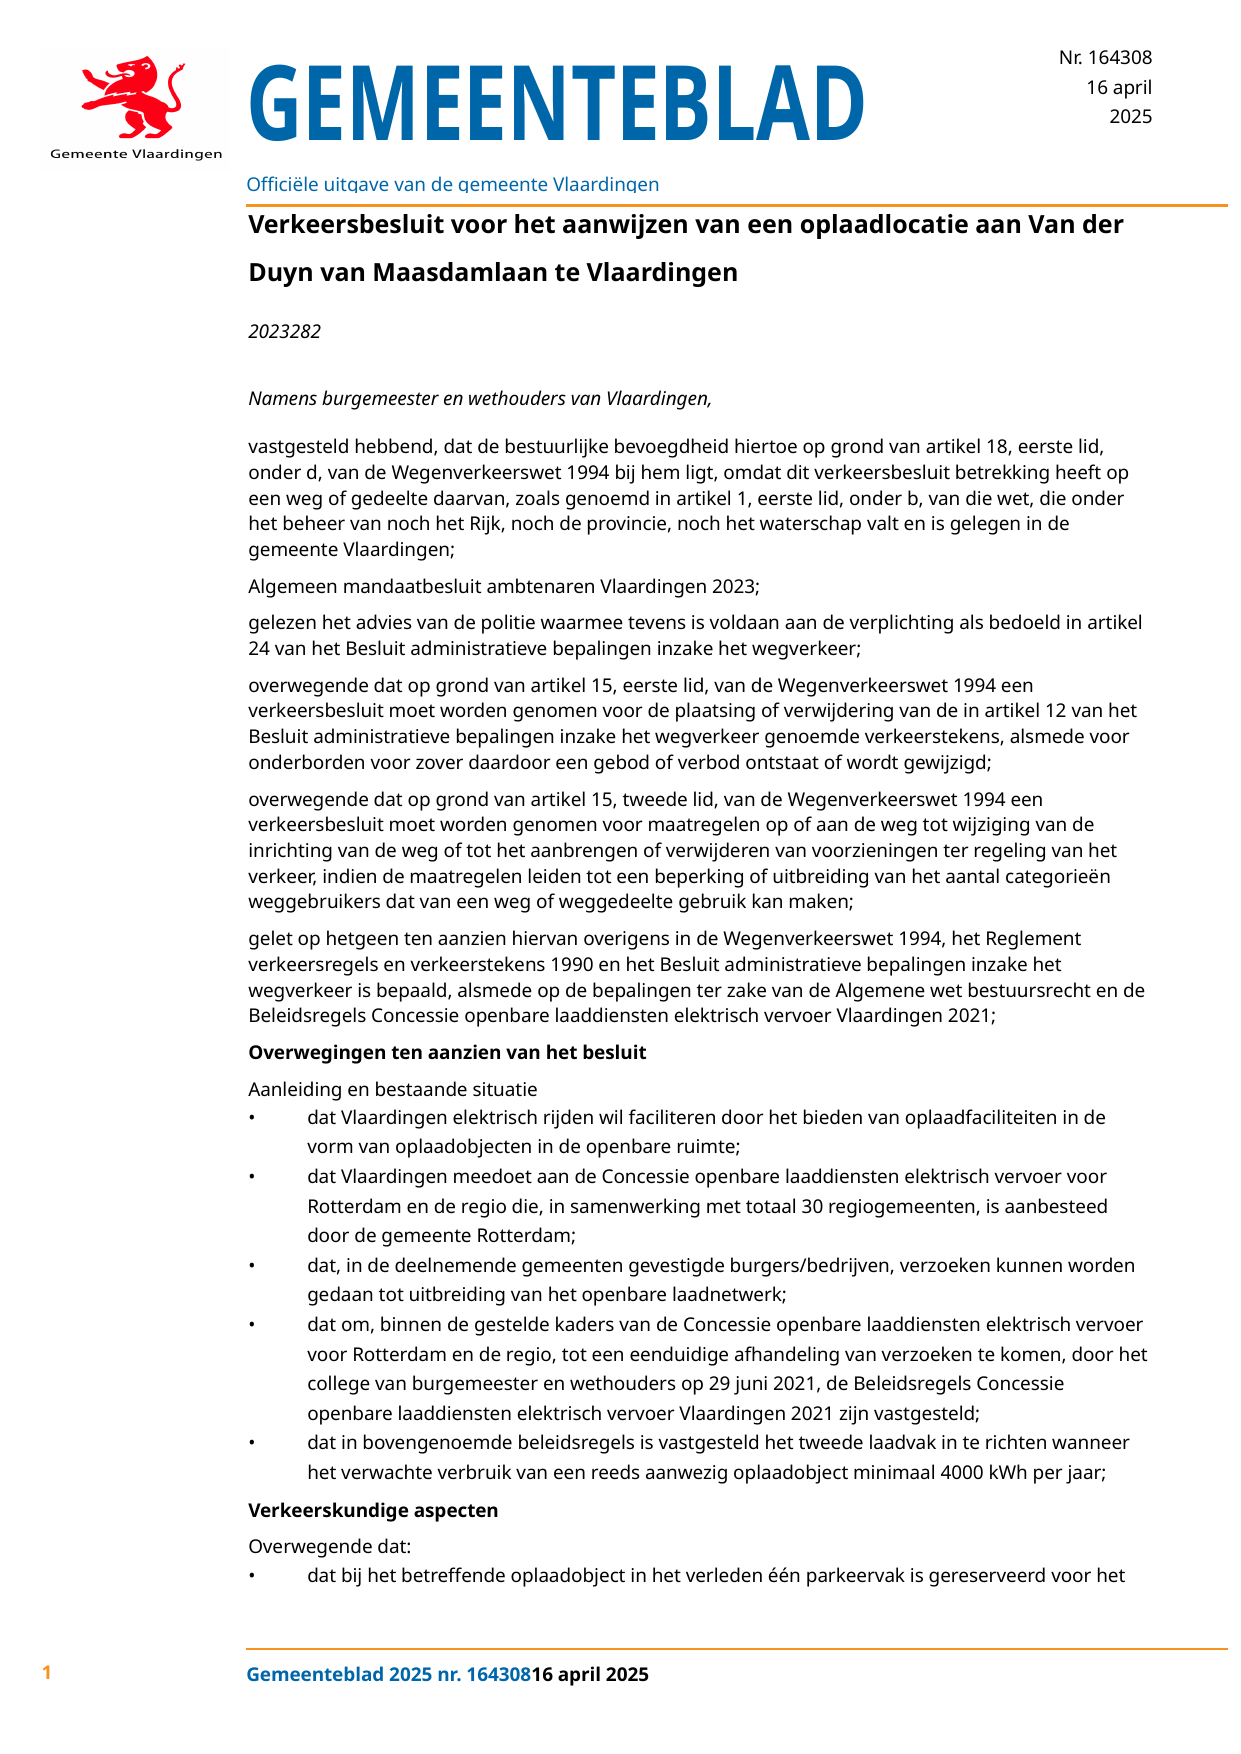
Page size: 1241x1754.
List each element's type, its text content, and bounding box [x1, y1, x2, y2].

text Verkeersbesluit voor het aanwijzen van een oplaadlocatie aan Van der Duyn van Maasdamlaan te Vlaardingen [248, 207, 1152, 288]
text Verkeerskundige aspecten [248, 1497, 1152, 1523]
list dat om, binnen de gestelde kaders van de Concessie openbare laaddiensten elektrisch vervoer voor Rotterdam en de regio, tot een eenduidige afhandeling van verzoeken te komen, door het college van burgemeester en wethouders op 29 juni 2021, de Beleidsregels Concessie openbare laaddiensten elektrisch vervoer Vlaardingen 2021 zijn vastgesteld; [248, 1311, 1152, 1426]
text Namens burgemeester en wethouders van Vlaardingen, [248, 386, 1152, 411]
list dat, in de deelnemende gemeenten gevestigde burgers/bedrijven, verzoeken kunnen worden gedaan tot uitbreiding van het openbare laadnetwerk; [248, 1252, 1152, 1307]
text Algemeen mandaatbesluit ambtenaren Vlaardingen 2023; [248, 573, 1152, 598]
text Overwegende dat: [248, 1534, 1152, 1559]
text vastgesteld hebbend, dat de bestuurlijke bevoegdheid hiertoe op grond van artikel 18, eerste lid, onder d, van de Wegenverkeerswet 1994 bij hem ligt, omdat dit verkeersbesluit betrekking heeft op een weg of gedeelte daarvan, zoals genoemd in artikel 1, eerste lid, onder b, van die wet, die onder het beheer van noch het Rijk, noch de provincie, noch het waterschap valt en is gelegen in de gemeente Vlaardingen; [248, 433, 1152, 562]
text overwegende dat op grond van artikel 15, eerste lid, van de Wegenverkeerswet 1994 een verkeersbesluit moet worden genomen voor de plaatsing of verwijdering van de in artikel 12 van het Besluit administratieve bepalingen inzake het wegverkeer genoemde verkeerstekens, alsmede voor onderborden voor zover daardoor een gebod of verbod ontstaat of wordt gewijzigd; [248, 672, 1152, 775]
list dat Vlaardingen elektrisch rijden wil faciliteren door het bieden van oplaadfaciliteiten in de vorm van oplaadobjecten in de openbare ruimte; [248, 1104, 1152, 1159]
list dat Vlaardingen meedoet aan de Concessie openbare laaddiensten elektrisch vervoer voor Rotterdam en de regio die, in samenwerking met totaal 30 regiogemeenten, is aanbesteed door de gemeente Rotterdam; [248, 1163, 1152, 1248]
list dat bij het betreffende oplaadobject in het verleden één parkeervak is gereserveerd voor het [248, 1562, 1152, 1588]
text gelet op hetgeen ten aanzien hiervan overigens in de Wegenverkeerswet 1994, het Reglement verkeersregels en verkeerstekens 1990 en het Besluit administratieve bepalingen inzake het wegverkeer is bepaald, alsmede op de bepalingen ter zake van de Algemene wet bestuursrecht en de Beleidsregels Concessie openbare laaddiensten elektrisch vervoer Vlaardingen 2021; [248, 925, 1152, 1028]
text Overwegingen ten aanzien van het besluit [248, 1039, 1152, 1065]
list dat in bovengenoemde beleidsregels is vastgesteld het tweede laadvak in te richten wanneer het verwachte verbruik van een reeds aanwezig oplaadobject minimaal 4000 kWh per jaar; [248, 1429, 1152, 1485]
picture [41, 47, 231, 172]
text gelezen het advies van de politie waarmee tevens is voldaan aan de verplichting als bedoeld in artikel 24 van het Besluit administratieve bepalingen inzake het wegverkeer; [248, 609, 1152, 661]
text overwegende dat op grond van artikel 15, tweede lid, van de Wegenverkeerswet 1994 een verkeersbesluit moet worden genomen voor maatregelen op of aan de weg tot wijziging van de inrichting van de weg of tot het aanbrengen of verwijderen van voorzieningen ter regeling van het verkeer, indien de maatregelen leiden tot een beperking of uitbreiding van het aantal categorieën weggebruikers dat van een weg of weggedeelte gebruik kan maken; [248, 786, 1152, 914]
text 2023282 [248, 318, 1152, 344]
text Aanleiding en bestaande situatie [248, 1076, 1152, 1102]
